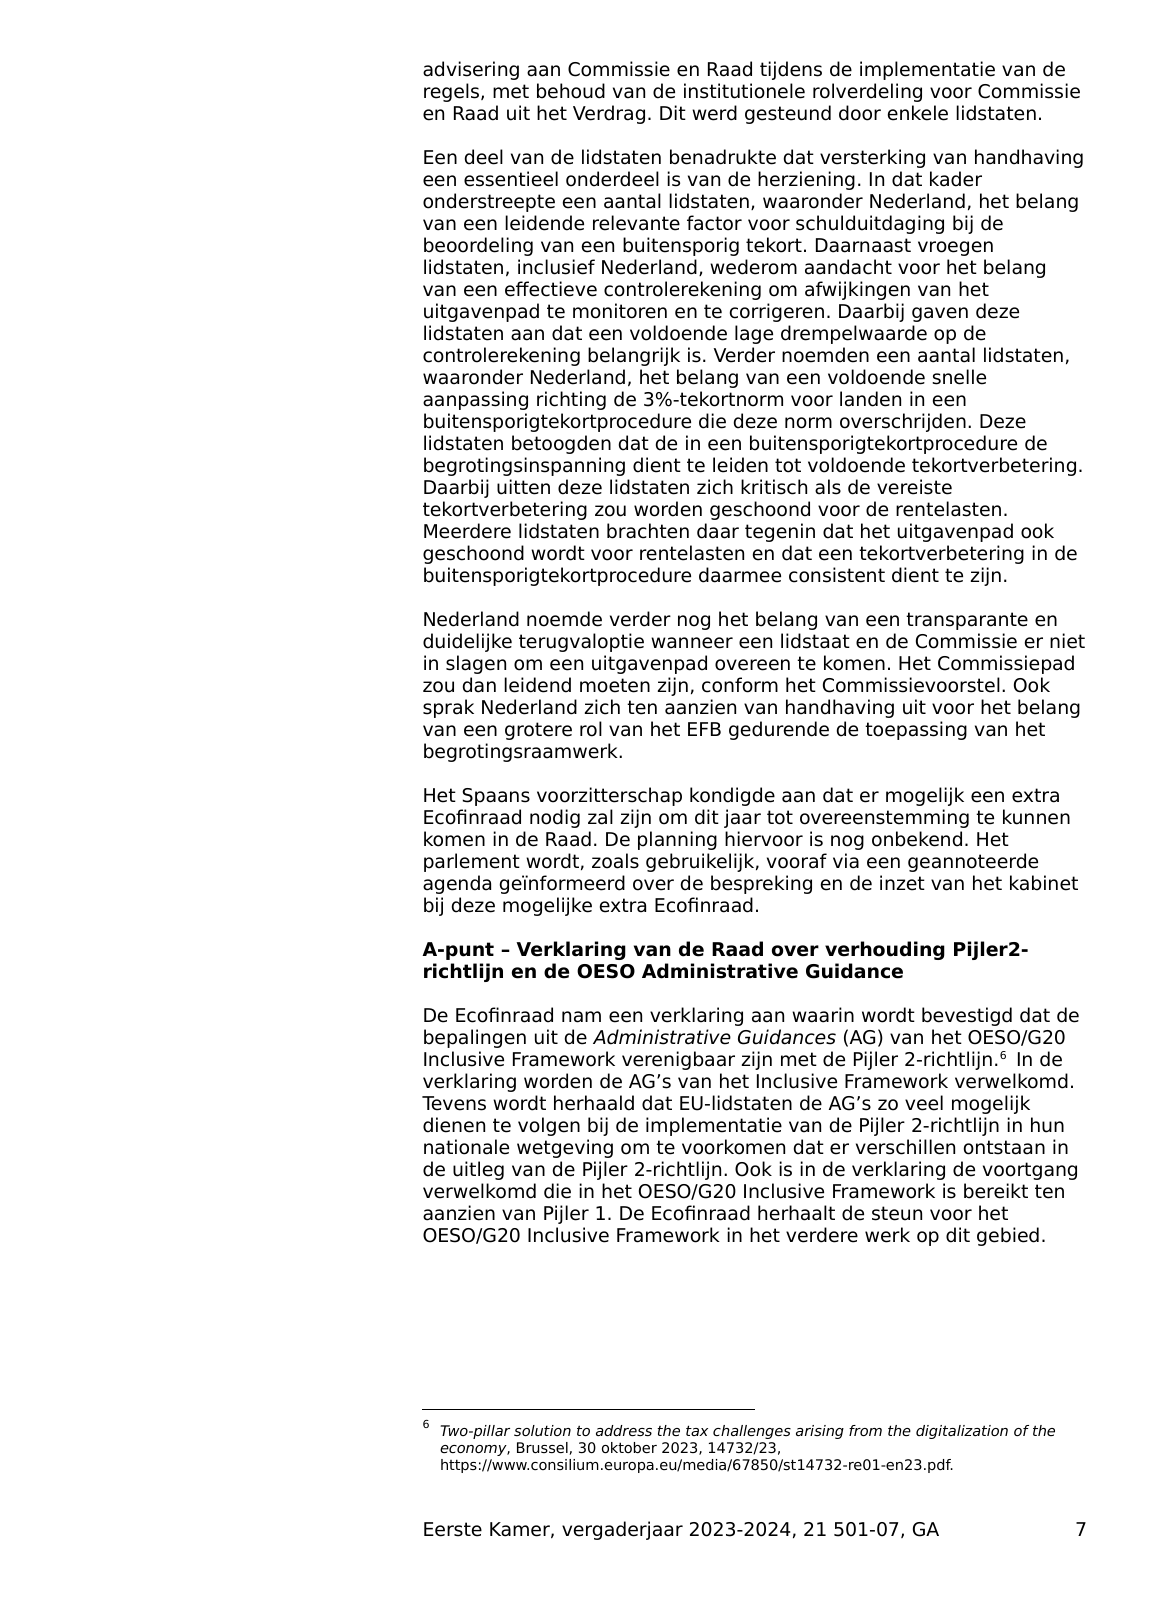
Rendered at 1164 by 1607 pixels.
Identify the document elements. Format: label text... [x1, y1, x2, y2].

text Nederland noemde verder nog het belang van een transparante en duidelijke terugvaloptie wanneer een lidstaat en de Commissie er niet in slagen om een uitgavenpad overeen te komen. Het Commissiepad zou dan leidend moeten zijn, conform het Commissievoorstel. Ook sprak Nederland zich ten aanzien van handhaving uit voor het belang van een grotere rol van het EFB gedurende de toepassing van het begrotingsraamwerk. [422, 609, 1087, 763]
text De Ecofinraad nam een verklaring aan waarin wordt bevestigd dat de bepalingen uit de Administrative Guidances (AG) van het OESO/G20 Inclusive Framework verenigbaar zijn met de Pijler 2-richtlijn. In de verklaring worden de AG’s van het Inclusive Framework verwelkomd. Tevens wordt herhaald dat EU-lidstaten de AG’s zo veel mogelijk dienen te volgen bij de implementatie van de Pijler 2-richtlijn in hun nationale wetgeving om te voorkomen dat er verschillen ontstaan in de uitleg van de Pijler 2-richtlijn. Ook is in de verklaring de voortgang verwelkomd die in het OESO/G20 Inclusive Framework is bereikt ten aanzien van Pijler 1. De Ecofinraad herhaalt de steun voor het OESO/G20 Inclusive Framework in het verdere werk op dit gebied. [422, 1005, 1087, 1247]
text Two-pillar solution to address the tax challenges arising from the digitalization of the economy, Brussel, 30 oktober 2023, 14732/23, https://www.consilium.europa.eu/media/67850/st14732-re01-en23.pdf. [422, 1418, 1087, 1474]
text advisering aan Commissie en Raad tijdens de implementatie van de regels, met behoud van de institutionele rolverdeling voor Commissie en Raad uit het Verdrag. Dit werd gesteund door enkele lidstaten. [422, 59, 1087, 125]
text Het Spaans voorzitterschap kondigde aan dat er mogelijk een extra Ecofinraad nodig zal zijn om dit jaar tot overeenstemming te kunnen komen in de Raad. De planning hiervoor is nog onbekend. Het parlement wordt, zoals gebruikelijk, vooraf via een geannoteerde agenda geïnformeerd over de bespreking en de inzet van het kabinet bij deze mogelijke extra Ecofinraad. [422, 785, 1087, 917]
subtitle A-punt – Verklaring van de Raad over verhouding Pijler2-richtlijn en de OESO Administrative Guidance [422, 939, 1087, 983]
text Een deel van de lidstaten benadrukte dat versterking van handhaving een essentieel onderdeel is van de herziening. In dat kader onderstreepte een aantal lidstaten, waaronder Nederland, het belang van een leidende relevante factor voor schulduitdaging bij de beoordeling van een buitensporig tekort. Daarnaast vroegen lidstaten, inclusief Nederland, wederom aandacht voor het belang van een effectieve controlerekening om afwijkingen van het uitgavenpad te monitoren en te corrigeren. Daarbij gaven deze lidstaten aan dat een voldoende lage drempelwaarde op de controlerekening belangrijk is. Verder noemden een aantal lidstaten, waaronder Nederland, het belang van een voldoende snelle aanpassing richting de 3%-tekortnorm voor landen in een buitensporigtekortprocedure die deze norm overschrijden. Deze lidstaten betoogden dat de in een buitensporigtekortprocedure de begrotingsinspanning dient te leiden tot voldoende tekortverbetering. Daarbij uitten deze lidstaten zich kritisch als de vereiste tekortverbetering zou worden geschoond voor de rentelasten. Meerdere lidstaten brachten daar tegenin dat het uitgavenpad ook geschoond wordt voor rentelasten en dat een tekortverbetering in de buitensporigtekortprocedure daarmee consistent dient te zijn. [422, 147, 1087, 587]
